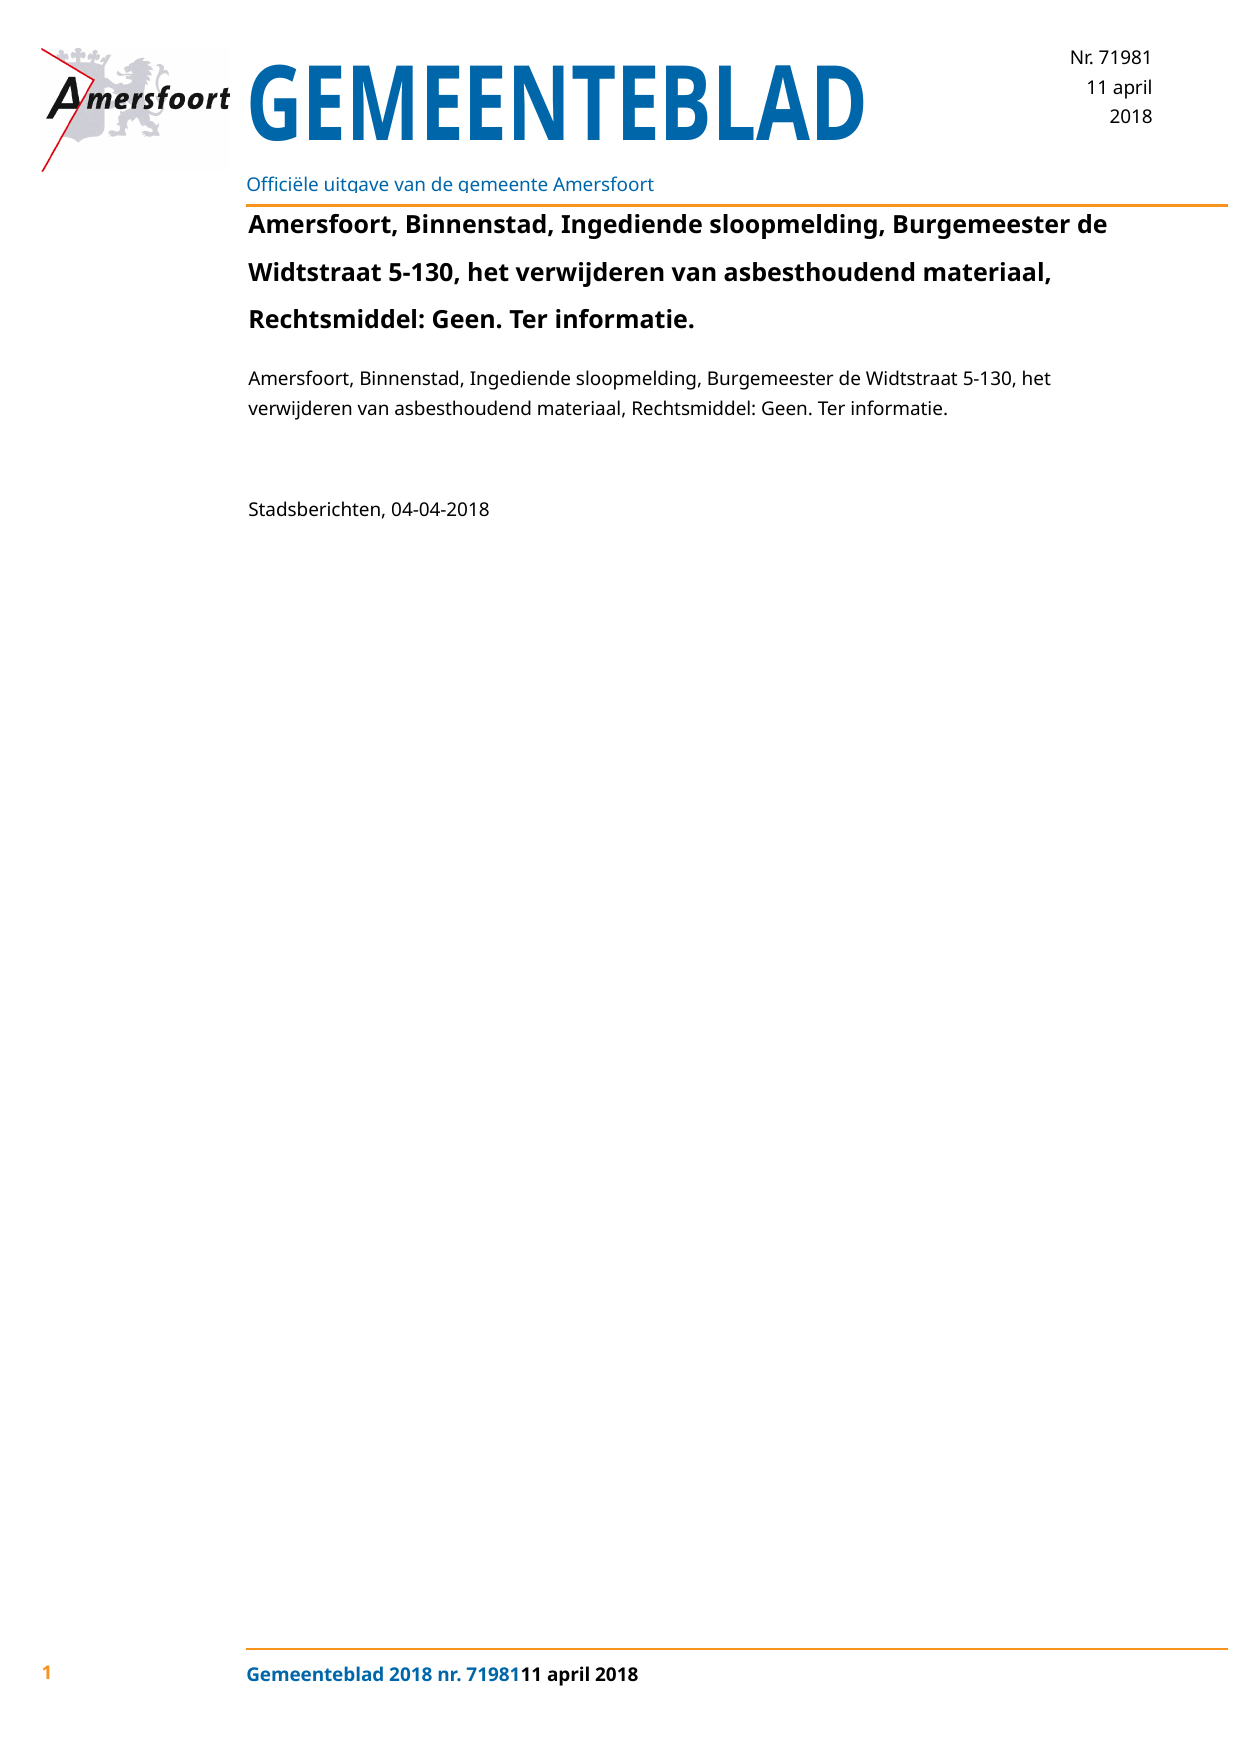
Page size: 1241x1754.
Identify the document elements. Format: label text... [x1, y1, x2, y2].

text Stadsberichten, 04-04-2018 [248, 496, 1152, 522]
text Amersfoort, Binnenstad, Ingediende sloopmelding, Burgemeester de Widtstraat 5-130, het verwijderen van asbesthoudend materiaal, Rechtsmiddel: Geen. Ter informatie. [248, 366, 1152, 421]
picture [41, 47, 231, 172]
text Amersfoort, Binnenstad, Ingediende sloopmelding, Burgemeester de Widtstraat 5-130, het verwijderen van asbesthoudend materiaal, Rechtsmiddel: Geen. Ter informatie. [248, 207, 1152, 336]
